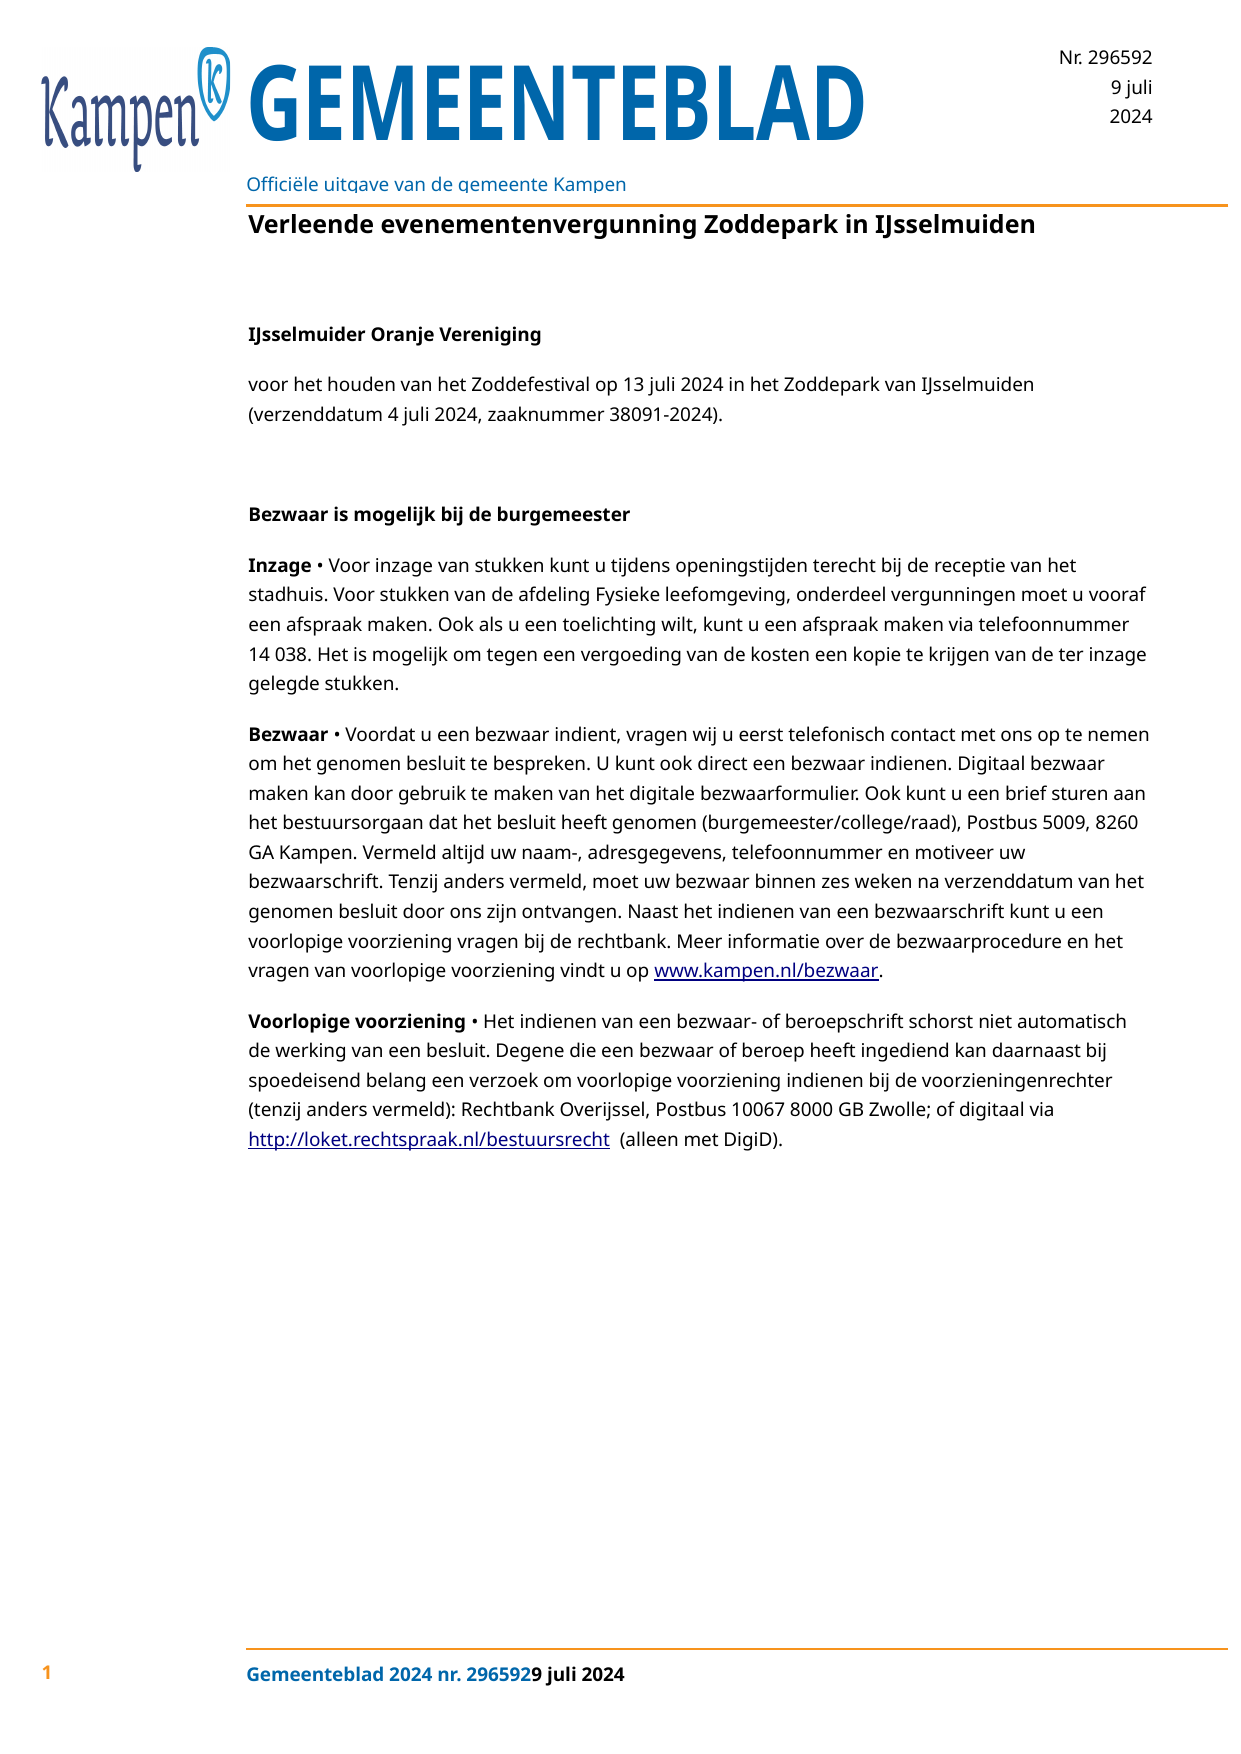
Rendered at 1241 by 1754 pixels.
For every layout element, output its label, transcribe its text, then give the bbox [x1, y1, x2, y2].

text IJsselmuider Oranje Vereniging [248, 321, 1152, 346]
text Inzage • Voor inzage van stukken kunt u tijdens openingstijden terecht bij de receptie van het stadhuis. Voor stukken van de afdeling Fysieke leefomgeving, onderdeel vergunningen moet u vooraf een afspraak maken. Ook als u een toelichting wilt, kunt u een afspraak maken via telefoonnummer 14 038. Het is mogelijk om tegen een vergoeding van de kosten een kopie te krijgen van de ter inzage gelegde stukken. [248, 552, 1152, 696]
text Verleende evenementenvergunning Zoddepark in IJsselmuiden [248, 207, 1152, 241]
text Bezwaar is mogelijk bij de burgemeester [248, 502, 1152, 527]
picture [41, 47, 231, 172]
text voor het houden van het Zoddefestival op 13 juli 2024 in het Zoddepark van IJsselmuiden (verzenddatum 4 juli 2024, zaaknummer 38091-2024). [248, 371, 1152, 426]
text Bezwaar • Voordat u een bezwaar indient, vragen wij u eerst telefonisch contact met ons op te nemen om het genomen besluit te bespreken. U kunt ook direct een bezwaar indienen. Digitaal bezwaar maken kan door gebruik te maken van het digitale bezwaarformulier. Ook kunt u een brief sturen aan het bestuursorgaan dat het besluit heeft genomen (burgemeester/college/raad), Postbus 5009, 8260 GA Kampen. Vermeld altijd uw naam-, adresgegevens, telefoonnummer en motiveer uw bezwaarschrift. Tenzij anders vermeld, moet uw bezwaar binnen zes weken na verzenddatum van het genomen besluit door ons zijn ontvangen. Naast het indienen van een bezwaarschrift kunt u een voorlopige voorziening vragen bij de rechtbank. Meer informatie over de bezwaarprocedure en het vragen van voorlopige voorziening vindt u op www.kampen.nl/bezwaar. [248, 721, 1152, 983]
text Voorlopige voorziening • Het indienen van een bezwaar- of beroepschrift schorst niet automatisch de werking van een besluit. Degene die een bezwaar of beroep heeft ingediend kan daarnaast bij spoedeisend belang een verzoek om voorlopige voorziening indienen bij de voorzieningenrechter (tenzij anders vermeld): Rechtbank Overijssel, Postbus 10067 8000 GB Zwolle; of digitaal via http://loket.rechtspraak.nl/bestuursrecht (alleen met DigiD). [248, 1008, 1152, 1152]
